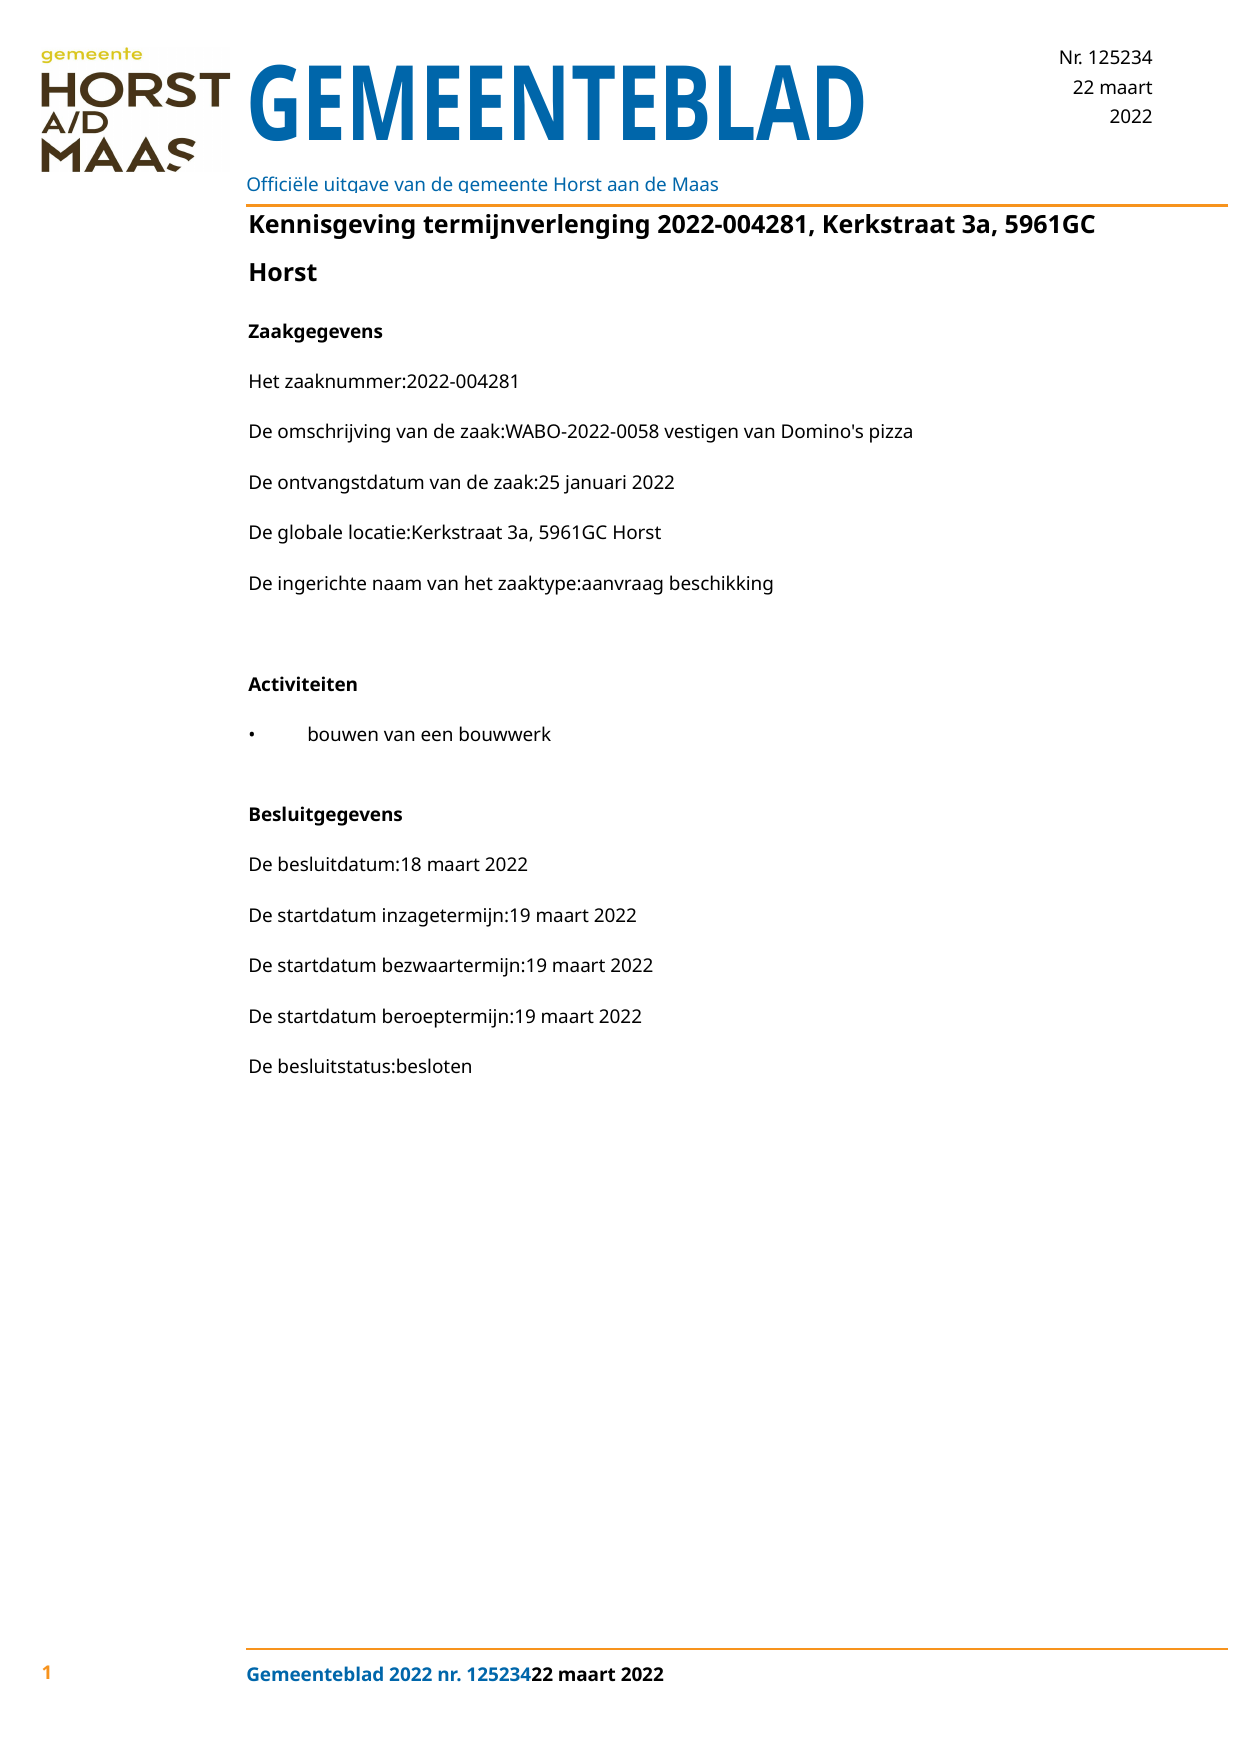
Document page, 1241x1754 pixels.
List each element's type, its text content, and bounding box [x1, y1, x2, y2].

text De ingerichte naam van het zaaktype:aanvraag beschikking [248, 570, 1152, 596]
text De omschrijving van de zaak:WABO-2022-0058 vestigen van Domino's pizza [248, 419, 1152, 444]
text Kennisgeving termijnverlenging 2022-004281, Kerkstraat 3a, 5961GC Horst [248, 207, 1152, 288]
text Besluitgegevens [248, 801, 1152, 827]
text De startdatum bezwaartermijn:19 maart 2022 [248, 952, 1152, 978]
text Zaakgegevens [248, 318, 1152, 344]
picture [41, 47, 231, 172]
list bouwen van een bouwwerk [248, 721, 1152, 747]
text De startdatum inzagetermijn:19 maart 2022 [248, 902, 1152, 928]
text Het zaaknummer:2022-004281 [248, 368, 1152, 394]
text De besluitdatum:18 maart 2022 [248, 852, 1152, 877]
text De globale locatie:Kerkstraat 3a, 5961GC Horst [248, 519, 1152, 545]
text De startdatum beroeptermijn:19 maart 2022 [248, 1003, 1152, 1029]
text Activiteiten [248, 671, 1152, 697]
text De besluitstatus:besloten [248, 1053, 1152, 1079]
text De ontvangstdatum van de zaak:25 januari 2022 [248, 469, 1152, 495]
